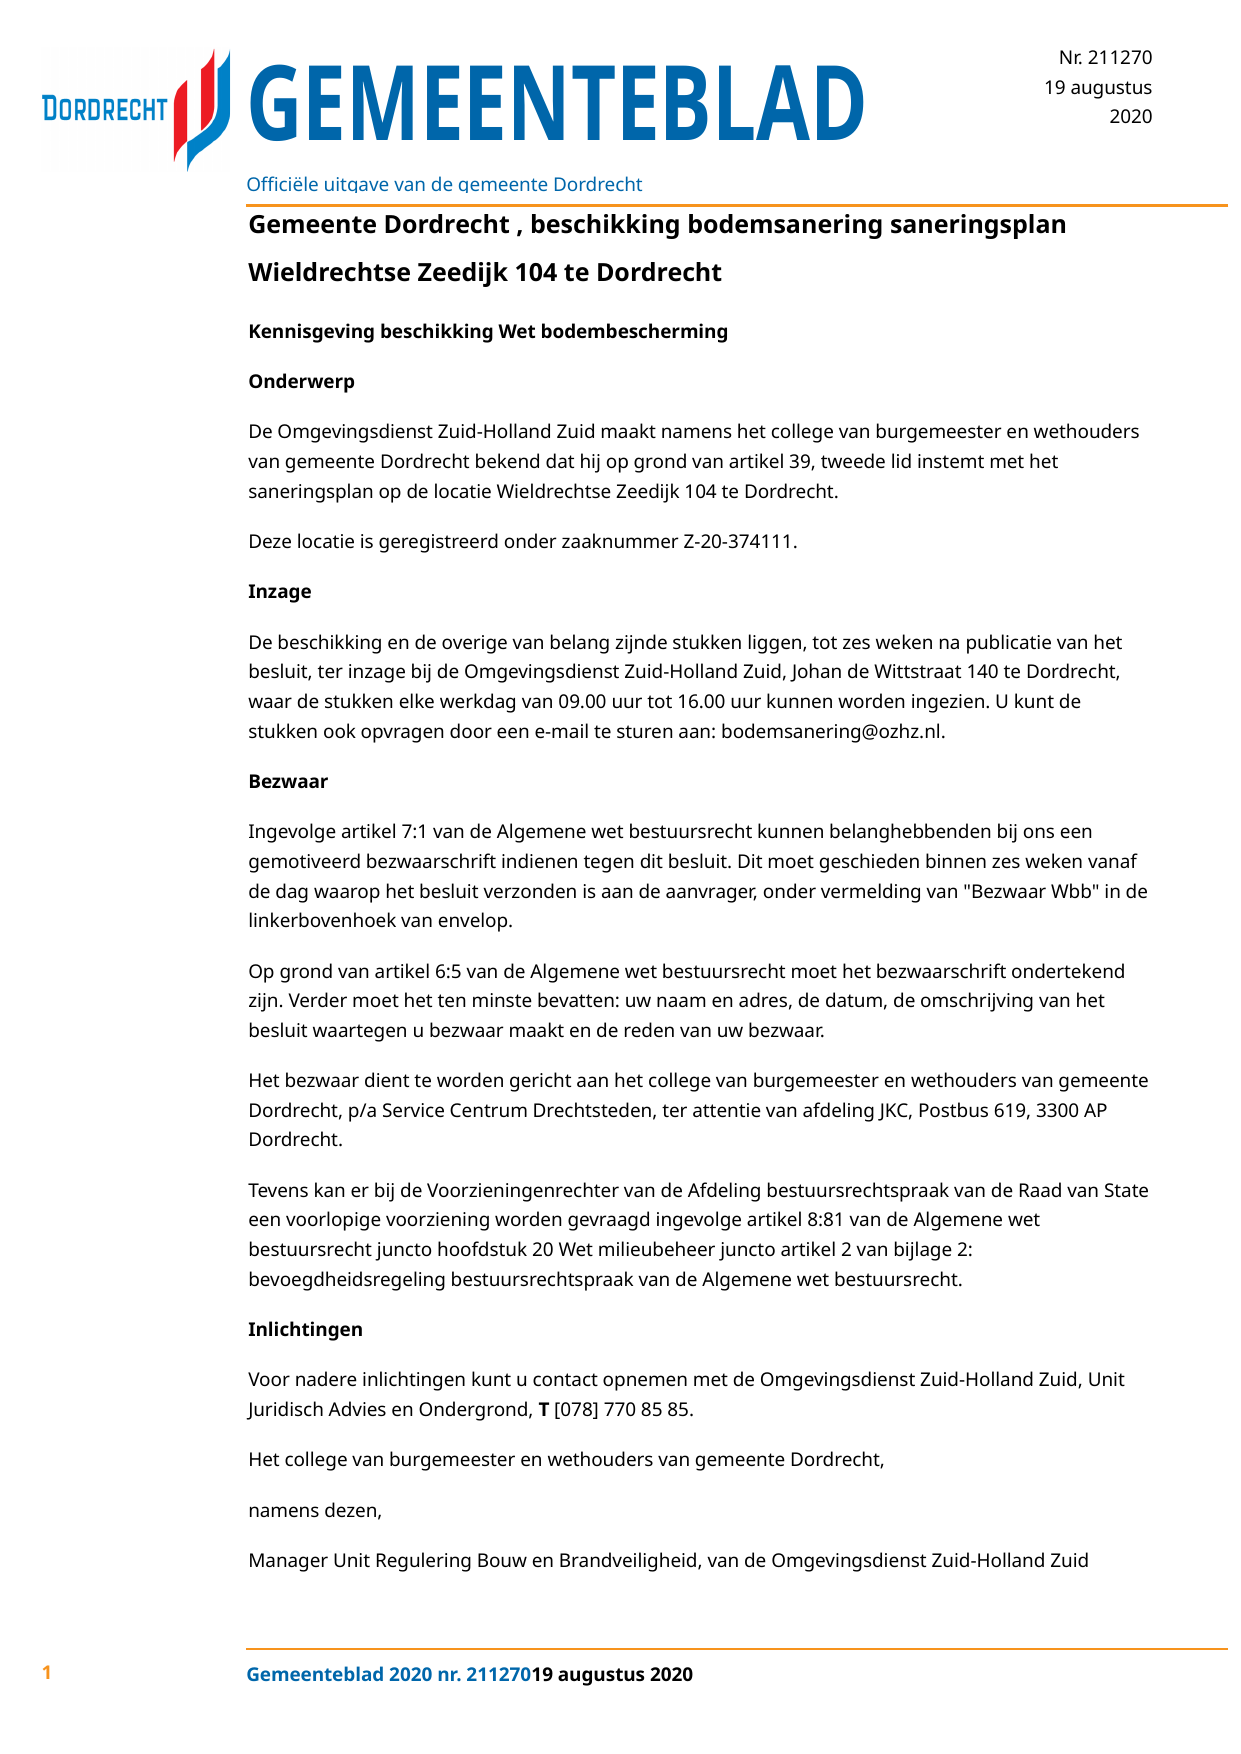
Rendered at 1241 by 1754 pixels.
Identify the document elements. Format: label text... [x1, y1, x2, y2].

text De Omgevingsdienst Zuid-Holland Zuid maakt namens het college van burgemeester en wethouders van gemeente Dordrecht bekend dat hij op grond van artikel 39, tweede lid instemt met het saneringsplan op de locatie Wieldrechtse Zeedijk 104 te Dordrecht. [248, 419, 1152, 504]
picture [41, 47, 231, 172]
text De beschikking en de overige van belang zijnde stukken liggen, tot zes weken na publicatie van het besluit, ter inzage bij de Omgevingsdienst Zuid-Holland Zuid, Johan de Wittstraat 140 te Dordrecht, waar de stukken elke werkdag van 09.00 uur tot 16.00 uur kunnen worden ingezien. U kunt de stukken ook opvragen door een e-mail te sturen aan: bodemsanering@ozhz.nl. [248, 629, 1152, 744]
text Ingevolge artikel 7:1 van de Algemene wet bestuursrecht kunnen belanghebbenden bij ons een gemotiveerd bezwaarschrift indienen tegen dit besluit. Dit moet geschieden binnen zes weken vanaf de dag waarop het besluit verzonden is aan de aanvrager, onder vermelding van "Bezwaar Wbb" in de linkerbovenhoek van envelop. [248, 819, 1152, 933]
text Bezwaar [248, 768, 1152, 794]
text namens dezen, [248, 1497, 1152, 1523]
text Gemeente Dordrecht , beschikking bodemsanering saneringsplan Wieldrechtse Zeedijk 104 te Dordrecht [248, 207, 1152, 288]
text Manager Unit Regulering Bouw en Brandveiligheid, van de Omgevingsdienst Zuid-Holland Zuid [248, 1547, 1152, 1573]
text Deze locatie is geregistreerd onder zaaknummer Z-20-374111. [248, 528, 1152, 554]
text Onderwerp [248, 368, 1152, 394]
text Het bezwaar dient te worden gericht aan het college van burgemeester en wethouders van gemeente Dordrecht, p/a Service Centrum Drechtsteden, ter attentie van afdeling JKC, Postbus 619, 3300 AP Dordrecht. [248, 1067, 1152, 1152]
text Op grond van artikel 6:5 van de Algemene wet bestuursrecht moet het bezwaarschrift ondertekend zijn. Verder moet het ten minste bevatten: uw naam en adres, de datum, de omschrijving van het besluit waartegen u bezwaar maakt en de reden van uw bezwaar. [248, 958, 1152, 1043]
text Tevens kan er bij de Voorzieningenrechter van de Afdeling bestuursrechtspraak van de Raad van State een voorlopige voorziening worden gevraagd ingevolge artikel 8:81 van de Algemene wet bestuursrecht juncto hoofdstuk 20 Wet milieubeheer juncto artikel 2 van bijlage 2: bevoegdheidsregeling bestuursrechtspraak van de Algemene wet bestuursrecht. [248, 1177, 1152, 1292]
text Voor nadere inlichtingen kunt u contact opnemen met de Omgevingsdienst Zuid-Holland Zuid, Unit Juridisch Advies en Ondergrond, T [078] 770 85 85. [248, 1367, 1152, 1422]
text Inzage [248, 579, 1152, 604]
text Kennisgeving beschikking Wet bodembescherming [248, 318, 1152, 344]
text Het college van burgemeester en wethouders van gemeente Dordrecht, [248, 1447, 1152, 1472]
text Inlichtingen [248, 1316, 1152, 1342]
